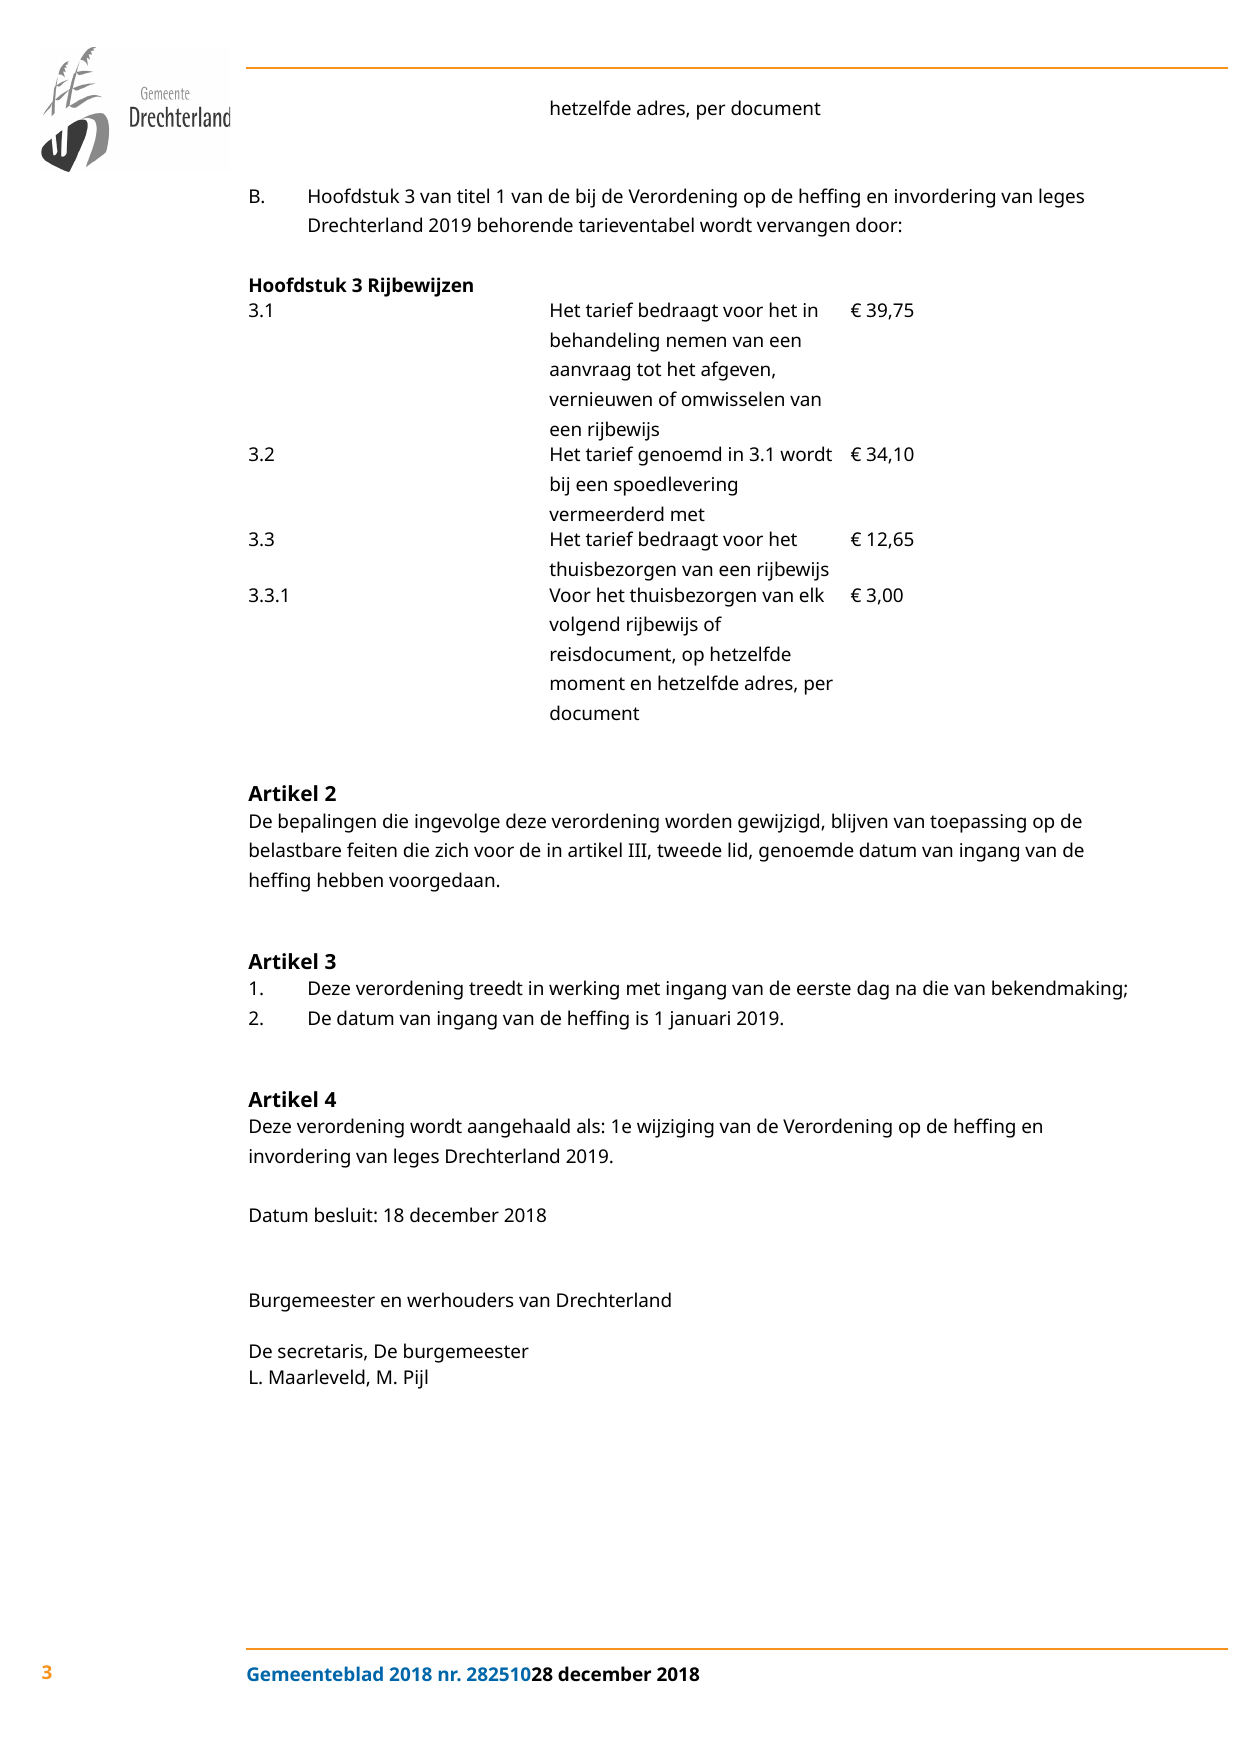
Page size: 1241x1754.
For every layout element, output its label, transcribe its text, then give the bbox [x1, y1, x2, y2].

table_cell Het tarief genoemd in 3.1 wordt bij een spoedlevering vermeerderd met [549, 442, 850, 526]
text Burgemeester en werhouders van Drechterland [248, 1287, 1152, 1313]
table_cell 3.1 [248, 298, 549, 442]
list De datum van ingang van de heffing is 1 januari 2019. [248, 1005, 1152, 1031]
table_cell € 34,10 [850, 442, 1152, 526]
text Datum besluit: 18 december 2018 [248, 1202, 1152, 1228]
table_cell € 3,00 [850, 582, 1152, 726]
table_cell Het tarief bedraagt voor het thuisbezorgen van een rijbewijs [549, 526, 850, 582]
text De secretaris, De burgemeester [248, 1339, 1152, 1364]
table_cell hetzelfde adres, per document [549, 95, 850, 121]
table_cell [248, 95, 549, 121]
picture [41, 47, 231, 172]
table_cell 3.2 [248, 442, 549, 526]
table_cell 3.3 [248, 526, 549, 582]
list Hoofdstuk 3 van titel 1 van de bij de Verordening op de heffing en invordering van leges Drechterland 2019 behorende tarieventabel wordt vervangen door: [248, 183, 1152, 238]
table_cell € 12,65 [850, 526, 1152, 582]
table_cell Het tarief bedraagt voor het in behandeling nemen van een aanvraag tot het afgeven, vernieuwen of omwisselen van een rijbewijs [549, 298, 850, 442]
text Artikel 4 [248, 1085, 1152, 1113]
table_cell 3.3.1 [248, 582, 549, 726]
table_cell Voor het thuisbezorgen van elk volgend rijbewijs of reisdocument, op hetzelfde moment en hetzelfde adres, per document [549, 582, 850, 726]
text L. Maarleveld, M. Pijl [248, 1364, 1152, 1390]
table_cell € 39,75 [850, 298, 1152, 442]
table_cell [850, 95, 1152, 121]
text Artikel 3 [248, 947, 1152, 976]
text Artikel 2 [248, 779, 1152, 808]
list Deze verordening treedt in werking met ingang van de eerste dag na die van bekendmaking; [248, 976, 1152, 1001]
text Deze verordening wordt aangehaald als: 1e wijziging van de Verordening op de heffing en invordering van leges Drechterland 2019. [248, 1113, 1152, 1169]
text De bepalingen die ingevolge deze verordening worden gewijzigd, blijven van toepassing op de belastbare feiten die zich voor de in artikel III, tweede lid, genoemde datum van ingang van de heffing hebben voorgedaan. [248, 808, 1152, 893]
table_header Hoofdstuk 3 Rijbewijzen [248, 272, 549, 297]
